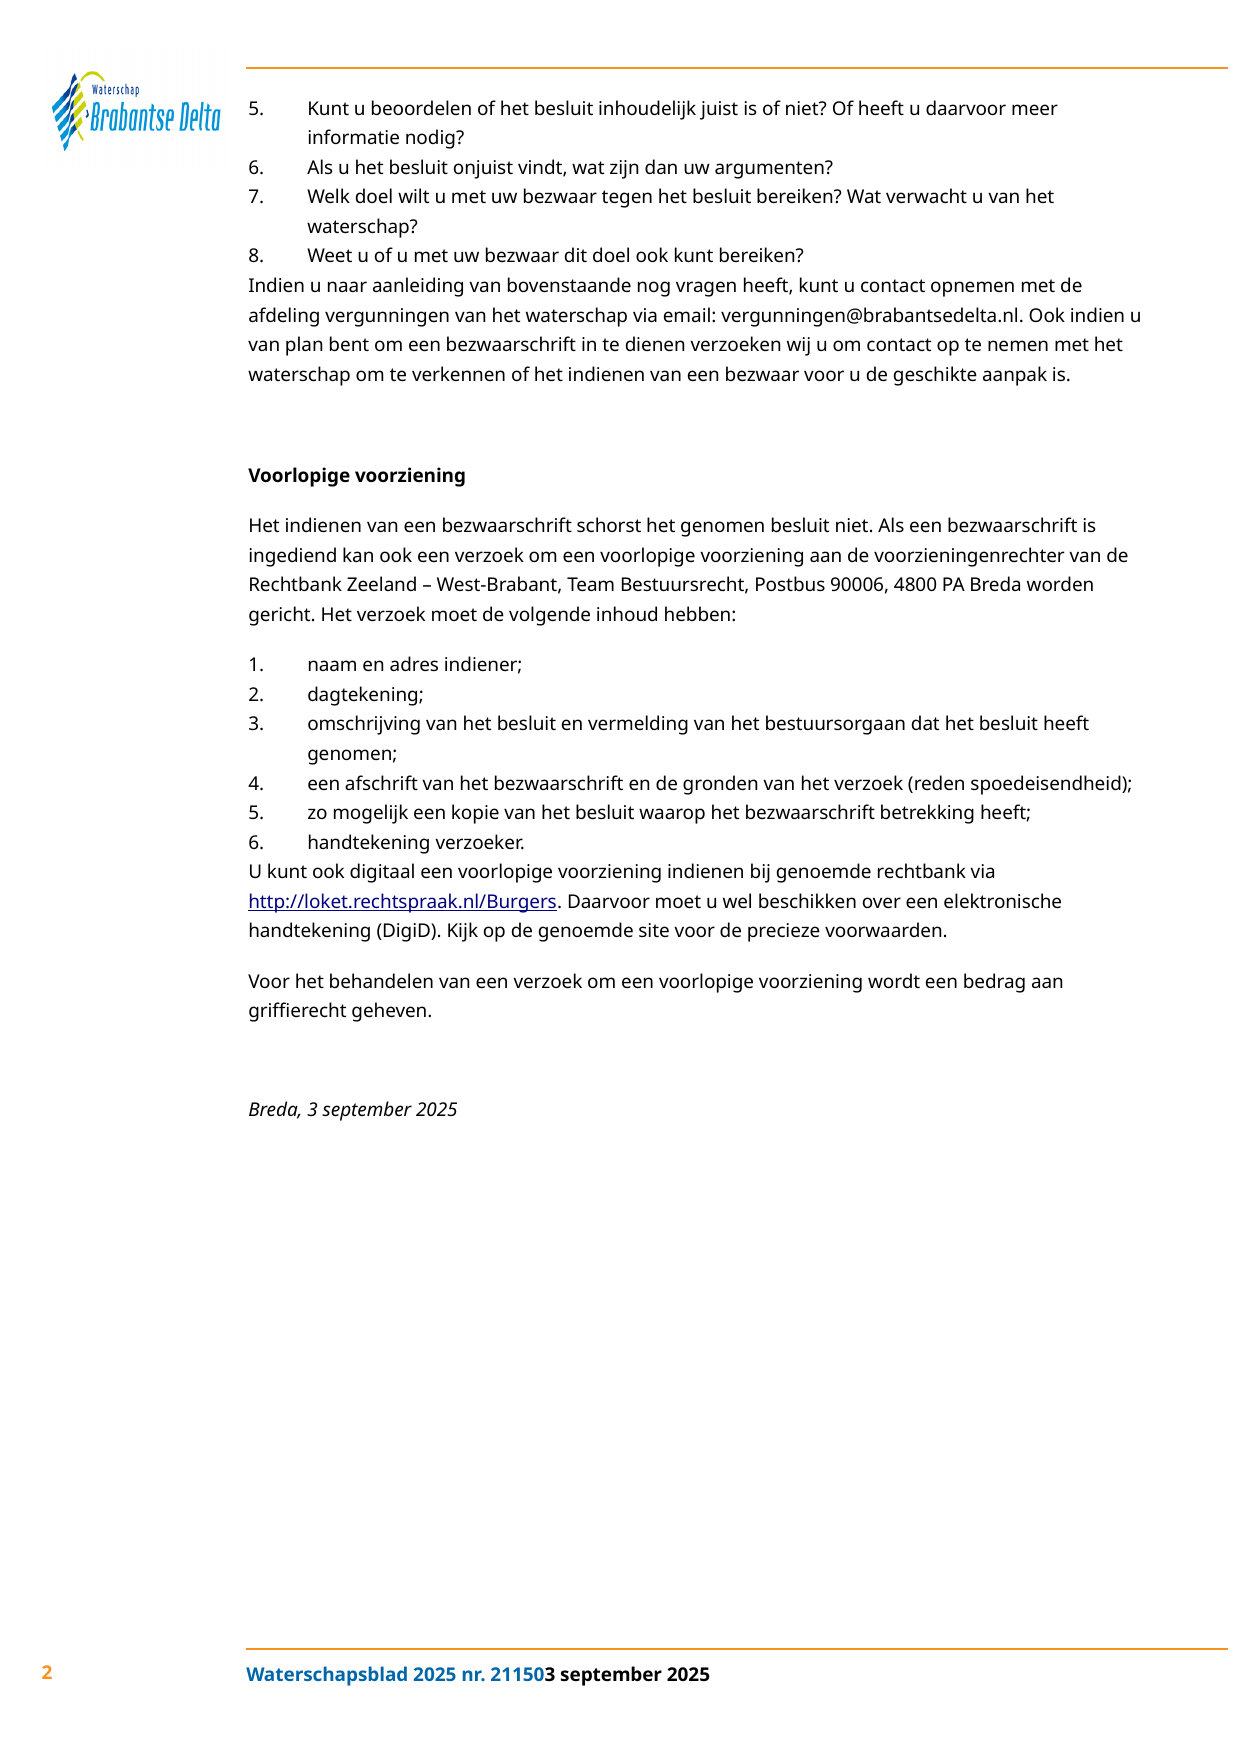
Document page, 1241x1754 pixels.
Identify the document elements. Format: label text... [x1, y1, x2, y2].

list Als u het besluit onjuist vindt, wat zijn dan uw argumenten? [248, 154, 1152, 180]
list handtekening verzoeker. [248, 829, 1152, 855]
picture [41, 47, 231, 172]
text Het indienen van een bezwaarschrift schorst het genomen besluit niet. Als een bezwaarschrift is ingediend kan ook een verzoek om een voorlopige voorziening aan de voorzieningenrechter van de Rechtbank Zeeland – West-Brabant, Team Bestuursrecht, Postbus 90006, 4800 PA Breda worden gericht. Het verzoek moet de volgende inhoud hebben: [248, 512, 1152, 627]
list Kunt u beoordelen of het besluit inhoudelijk juist is of niet? Of heeft u daarvoor meer informatie nodig? [248, 95, 1152, 150]
text Breda, 3 september 2025 [248, 1096, 1152, 1122]
list zo mogelijk een kopie van het besluit waarop het bezwaarschrift betrekking heeft; [248, 799, 1152, 825]
text Indien u naar aanleiding van bovenstaande nog vragen heeft, kunt u contact opnemen met de afdeling vergunningen van het waterschap via email: vergunningen@brabantsedelta.nl. Ook indien u van plan bent om een bezwaarschrift in te dienen verzoeken wij u om contact op te nemen met het waterschap om te verkennen of het indienen van een bezwaar voor u de geschikte aanpak is. [248, 272, 1152, 387]
text U kunt ook digitaal een voorlopige voorziening indienen bij genoemde rechtbank via http://loket.rechtspraak.nl/Burgers. Daarvoor moet u wel beschikken over een elektronische handtekening (DigiD). Kijk op de genoemde site voor de precieze voorwaarden. [248, 858, 1152, 943]
text Voor het behandelen van een verzoek om een voorlopige voorziening wordt een bedrag aan griffierecht geheven. [248, 968, 1152, 1023]
list dagtekening; [248, 681, 1152, 707]
list een afschrift van het bezwaarschrift en de gronden van het verzoek (reden spoedeisendheid); [248, 770, 1152, 796]
list Weet u of u met uw bezwaar dit doel ook kunt bereiken? [248, 243, 1152, 268]
list Welk doel wilt u met uw bezwaar tegen het besluit bereiken? Wat verwacht u van het waterschap? [248, 183, 1152, 239]
text Voorlopige voorziening [248, 462, 1152, 488]
list naam en adres indiener; [248, 651, 1152, 677]
list omschrijving van het besluit en vermelding van het bestuursorgaan dat het besluit heeft genomen; [248, 711, 1152, 766]
